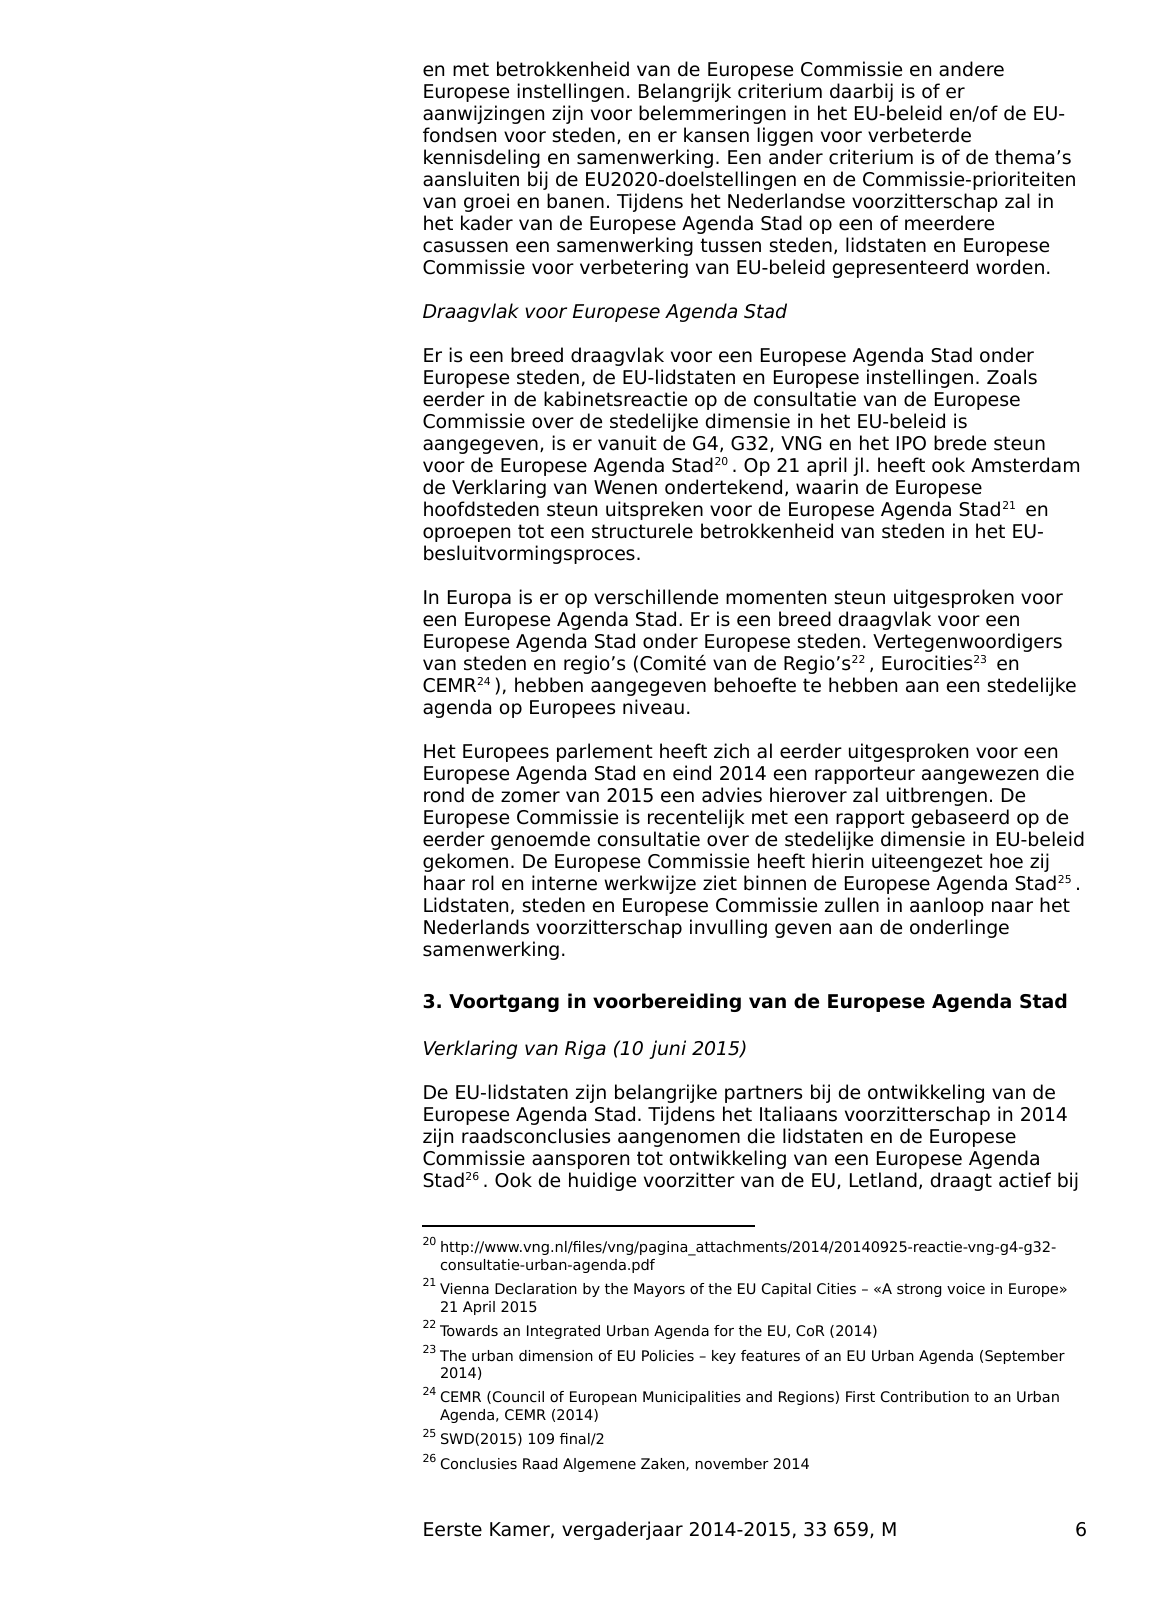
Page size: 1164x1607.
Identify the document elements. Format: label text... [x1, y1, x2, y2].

text Het Europees parlement heeft zich al eerder uitgesproken voor een Europese Agenda Stad en eind 2014 een rapporteur aangewezen die rond de zomer van 2015 een advies hierover zal uitbrengen. De Europese Commissie is recentelijk met een rapport gebaseerd op de eerder genoemde consultatie over de stedelijke dimensie in EU-beleid gekomen. De Europese Commissie heeft hierin uiteengezet hoe zij haar rol en interne werkwijze ziet binnen de Europese Agenda Stad. Lidstaten, steden en Europese Commissie zullen in aanloop naar het Nederlands voorzitterschap invulling geven aan de onderlinge samenwerking. [422, 741, 1087, 961]
text Towards an Integrated Urban Agenda for the EU, CoR (2014) [422, 1318, 1087, 1341]
text De EU-lidstaten zijn belangrijke partners bij de ontwikkeling van de Europese Agenda Stad. Tijdens het Italiaans voorzitterschap in 2014 zijn raadsconclusies aangenomen die lidstaten en de Europese Commissie aansporen tot ontwikkeling van een Europese Agenda Stad. Ook de huidige voorzitter van de EU, Letland, draagt actief bij [422, 1082, 1087, 1192]
text en met betrokkenheid van de Europese Commissie en andere Europese instellingen. Belangrijk criterium daarbij is of er aanwijzingen zijn voor belemmeringen in het EU-beleid en/of de EU-fondsen voor steden, en er kansen liggen voor verbeterde kennisdeling en samenwerking. Een ander criterium is of de thema’s aansluiten bij de EU2020-doelstellingen en de Commissie-prioriteiten van groei en banen. Tijdens het Nederlandse voorzitterschap zal in het kader van de Europese Agenda Stad op een of meerdere casussen een samenwerking tussen steden, lidstaten en Europese Commissie voor verbetering van EU-beleid gepresenteerd worden. [422, 59, 1087, 279]
text The urban dimension of EU Policies – key features of an EU Urban Agenda (September 2014) [422, 1343, 1087, 1382]
subtitle Verklaring van Riga (10 juni 2015) [422, 1038, 1087, 1060]
text In Europa is er op verschillende momenten steun uitgesproken voor een Europese Agenda Stad. Er is een breed draagvlak voor een Europese Agenda Stad onder Europese steden. Vertegenwoordigers van steden en regio’s (Comité van de Regio’s, Eurocities en CEMR), hebben aangegeven behoefte te hebben aan een stedelijke agenda op Europees niveau. [422, 587, 1087, 719]
text http://www.vng.nl/files/vng/pagina_attachments/2014/20140925-reactie-vng-g4-g32-consultatie-urban-agenda.pdf [422, 1235, 1087, 1274]
text Vienna Declaration by the Mayors of the EU Capital Cities – «A strong voice in Europe» 21 April 2015 [422, 1277, 1087, 1316]
text CEMR (Council of European Municipalities and Regions) First Contribution to an Urban Agenda, CEMR (2014) [422, 1385, 1087, 1424]
text Er is een breed draagvlak voor een Europese Agenda Stad onder Europese steden, de EU-lidstaten en Europese instellingen. Zoals eerder in de kabinetsreactie op de consultatie van de Europese Commissie over de stedelijke dimensie in het EU-beleid is aangegeven, is er vanuit de G4, G32, VNG en het IPO brede steun voor de Europese Agenda Stad. Op 21 april jl. heeft ook Amsterdam de Verklaring van Wenen ondertekend, waarin de Europese hoofdsteden steun uitspreken voor de Europese Agenda Stad en oproepen tot een structurele betrokkenheid van steden in het EU-besluitvormingsproces. [422, 345, 1087, 565]
subtitle 3. Voortgang in voorbereiding van de Europese Agenda Stad [422, 991, 1087, 1013]
text Conclusies Raad Algemene Zaken, november 2014 [422, 1452, 1087, 1474]
subtitle Draagvlak voor Europese Agenda Stad [422, 301, 1087, 323]
text SWD(2015) 109 final/2 [422, 1427, 1087, 1449]
